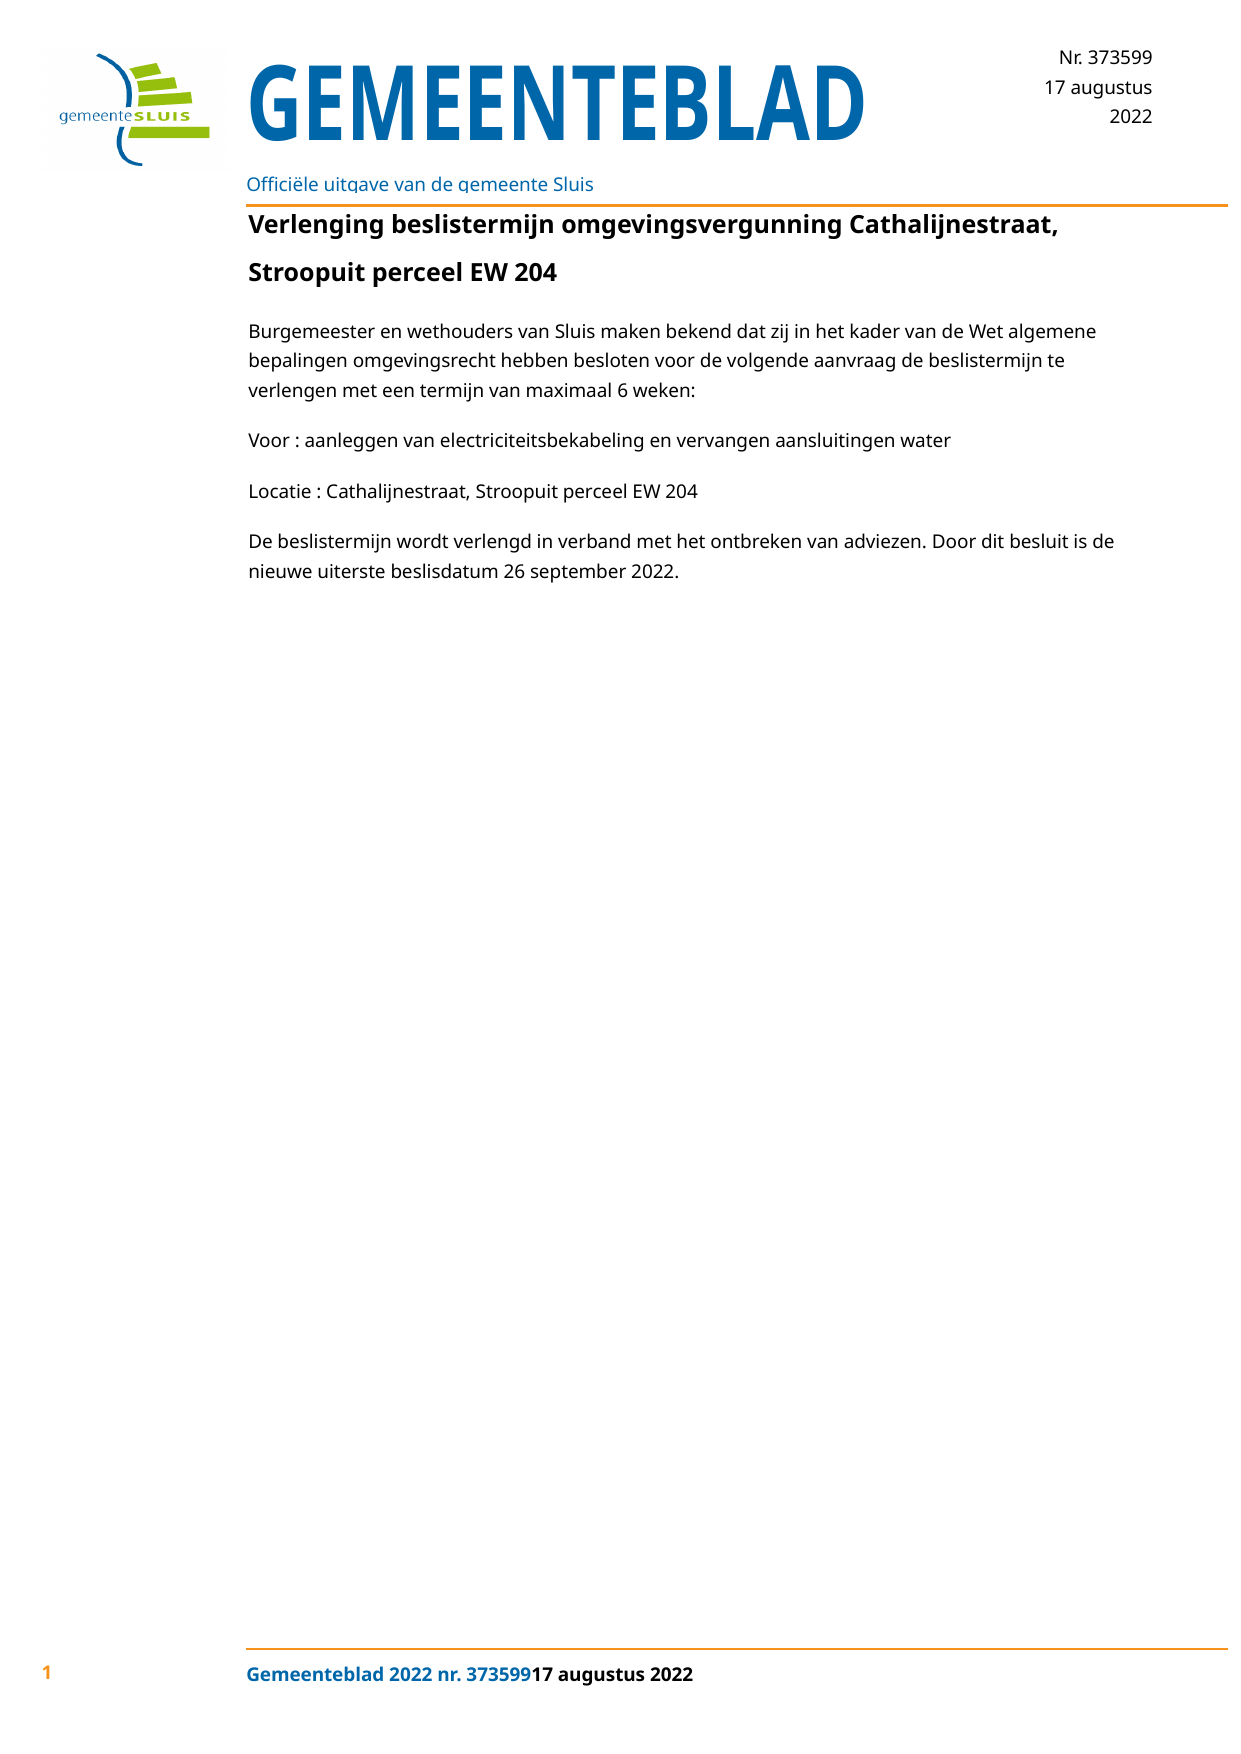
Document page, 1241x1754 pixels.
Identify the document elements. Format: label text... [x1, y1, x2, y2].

text Voor : aanleggen van electriciteitsbekabeling en vervangen aansluitingen water [248, 427, 1152, 453]
picture [41, 47, 231, 172]
text Verlenging beslistermijn omgevingsvergunning Cathalijnestraat, Stroopuit perceel EW 204 [248, 207, 1152, 288]
text Burgemeester en wethouders van Sluis maken bekend dat zij in het kader van de Wet algemene bepalingen omgevingsrecht hebben besloten voor de volgende aanvraag de beslistermijn te verlengen met een termijn van maximaal 6 weken: [248, 318, 1152, 403]
text Locatie : Cathalijnestraat, Stroopuit perceel EW 204 [248, 478, 1152, 504]
text De beslistermijn wordt verlengd in verband met het ontbreken van adviezen. Door dit besluit is de nieuwe uiterste beslisdatum 26 september 2022. [248, 528, 1152, 584]
